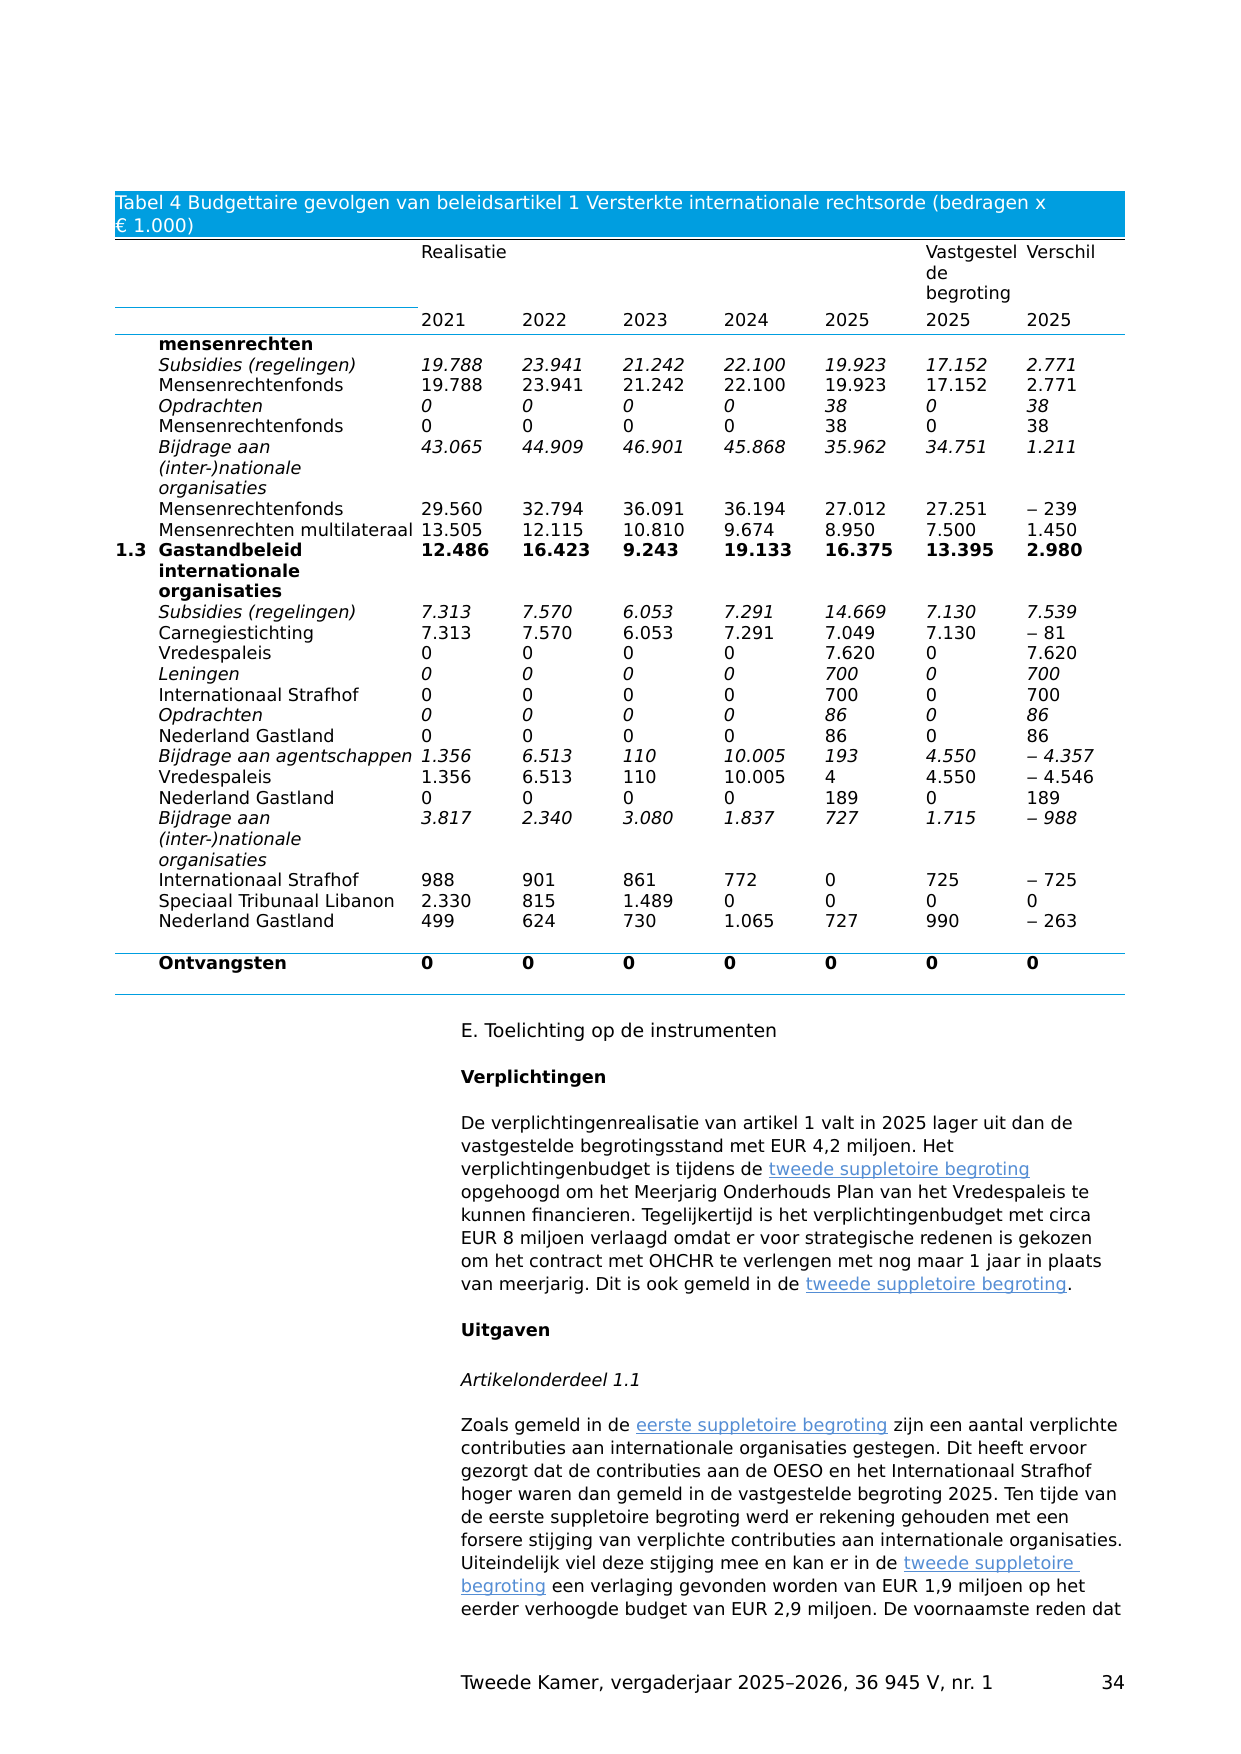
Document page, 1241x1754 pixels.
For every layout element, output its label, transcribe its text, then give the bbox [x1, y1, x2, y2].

table_cell 0 [519, 416, 620, 437]
table_cell 21.242 [620, 355, 721, 375]
table_cell [115, 240, 155, 307]
table_cell 4.550 [923, 767, 1023, 788]
table_cell [115, 520, 155, 540]
table_cell 6.513 [519, 746, 620, 767]
table_cell 0 [418, 416, 519, 437]
table_cell 0 [923, 788, 1023, 808]
table_cell Subsidies (regelingen) [155, 355, 418, 375]
table_cell 2.330 [418, 891, 519, 911]
table_cell 35.962 [822, 437, 923, 499]
table_cell 22.100 [721, 355, 822, 375]
table_cell [115, 705, 155, 726]
table_cell [115, 416, 155, 437]
table_cell 86 [822, 726, 923, 746]
table_cell 0 [418, 788, 519, 808]
table_cell Mensenrechten multilateraal [155, 520, 418, 540]
table_cell [115, 355, 155, 375]
table_cell 19.923 [822, 355, 923, 375]
text Verplichtingen [461, 1066, 1125, 1088]
table_cell [620, 932, 721, 953]
table_cell 14.669 [822, 602, 923, 623]
table_cell 0 [923, 954, 1023, 974]
table_cell Ontvangsten [155, 954, 418, 974]
table_cell 38 [822, 416, 923, 437]
table_cell [155, 974, 418, 994]
table_cell 0 [519, 664, 620, 684]
table_cell 7.620 [1024, 643, 1125, 664]
table_cell 2.340 [519, 808, 620, 870]
table_cell [1024, 974, 1125, 994]
table_cell 4 [822, 767, 923, 788]
table_cell 0 [418, 643, 519, 664]
table_cell 0 [519, 788, 620, 808]
table_cell [115, 664, 155, 684]
table_cell Mensenrechtenfonds [155, 499, 418, 519]
table_cell 0 [620, 705, 721, 726]
table_cell 7.500 [923, 520, 1023, 540]
table_cell 110 [620, 746, 721, 767]
table_cell [923, 335, 1023, 354]
table_cell 3.817 [418, 808, 519, 870]
table_cell 19.788 [418, 375, 519, 396]
table_cell 0 [620, 685, 721, 705]
table_cell Speciaal Tribunaal Libanon [155, 891, 418, 911]
table_cell 1.356 [418, 767, 519, 788]
table_cell ‒ 239 [1024, 499, 1125, 519]
table_cell [923, 974, 1023, 994]
table_cell 38 [822, 396, 923, 416]
table_cell 0 [721, 891, 822, 911]
table_cell 19.133 [721, 540, 822, 602]
table_cell 0 [620, 396, 721, 416]
table_cell Mensenrechtenfonds [155, 375, 418, 396]
table_cell 10.810 [620, 520, 721, 540]
table_cell [519, 974, 620, 994]
table_cell 700 [822, 664, 923, 684]
table_cell [115, 396, 155, 416]
table_cell 700 [1024, 685, 1125, 705]
table_cell 7.539 [1024, 602, 1125, 623]
table_cell 0 [418, 396, 519, 416]
table_cell 0 [721, 954, 822, 974]
table_cell 1.715 [923, 808, 1023, 870]
table_cell [155, 240, 418, 307]
table_cell 1.065 [721, 911, 822, 932]
table_cell 110 [620, 767, 721, 788]
table_cell 0 [1024, 891, 1125, 911]
table_cell 38 [1024, 396, 1125, 416]
table_cell 0 [519, 643, 620, 664]
table_cell 36.194 [721, 499, 822, 519]
table_cell 2023 [620, 307, 721, 334]
table_cell 38 [1024, 416, 1125, 437]
table_cell [115, 685, 155, 705]
table_cell 0 [519, 396, 620, 416]
table_cell 7.049 [822, 623, 923, 643]
table_cell 7.291 [721, 602, 822, 623]
table_cell 2025 [1024, 307, 1125, 334]
table_cell 727 [822, 808, 923, 870]
table_cell [115, 499, 155, 519]
table_cell 10.005 [721, 746, 822, 767]
table_cell [721, 932, 822, 953]
table_cell 7.570 [519, 602, 620, 623]
table_cell [923, 932, 1023, 953]
table_cell 13.395 [923, 540, 1023, 602]
table_cell 8.950 [822, 520, 923, 540]
table_cell ‒ 4.357 [1024, 746, 1125, 767]
table_cell 0 [620, 954, 721, 974]
table_cell 23.941 [519, 355, 620, 375]
table_cell 0 [620, 664, 721, 684]
table_cell [519, 335, 620, 354]
table_cell 86 [1024, 705, 1125, 726]
table_cell 19.923 [822, 375, 923, 396]
table_cell 19.788 [418, 355, 519, 375]
table_cell [115, 643, 155, 664]
table_cell 34.751 [923, 437, 1023, 499]
table_cell [115, 375, 155, 396]
table_cell 0 [721, 643, 822, 664]
table_cell 0 [822, 891, 923, 911]
text De verplichtingenrealisatie van artikel 1 valt in 2025 lager uit dan de vastgestelde begrotingsstand met EUR 4,2 miljoen. Het verplichtingenbudget is tijdens de tweede suppletoire begroting opgehoogd om het Meerjarig Onderhouds Plan van het Vredespaleis te kunnen financieren. Tegelijkertijd is het verplichtingenbudget met circa EUR 8 miljoen verlaagd omdat er voor strategische redenen is gekozen om het contract met OHCHR te verlengen met nog maar 1 jaar in plaats van meerjarig. Dit is ook gemeld in de tweede suppletoire begroting. [461, 1111, 1125, 1295]
table_cell 1.211 [1024, 437, 1125, 499]
table_cell 16.423 [519, 540, 620, 602]
table_cell Opdrachten [155, 396, 418, 416]
table_cell 1.450 [1024, 520, 1125, 540]
table_cell 0 [418, 664, 519, 684]
table_cell [115, 437, 155, 499]
table_cell 0 [519, 954, 620, 974]
table_cell 0 [721, 788, 822, 808]
table_cell Internationaal Strafhof [155, 870, 418, 891]
table_cell 2021 [418, 307, 519, 334]
table_cell 45.868 [721, 437, 822, 499]
table_cell 0 [519, 705, 620, 726]
table_cell [620, 974, 721, 994]
table_cell [1024, 335, 1125, 354]
table_cell 2.771 [1024, 375, 1125, 396]
table_cell 624 [519, 911, 620, 932]
table_cell ‒ 4.546 [1024, 767, 1125, 788]
table_cell [115, 767, 155, 788]
table_cell [115, 602, 155, 623]
table_cell 0 [1024, 954, 1125, 974]
table_cell ‒ 81 [1024, 623, 1125, 643]
table_cell [115, 870, 155, 891]
table_cell Leningen [155, 664, 418, 684]
table_cell 6.513 [519, 767, 620, 788]
table_cell Bijdrage aan agentschappen [155, 746, 418, 767]
text Artikelonderdeel 1.1 [461, 1368, 1125, 1391]
table_cell 1.837 [721, 808, 822, 870]
table_cell 0 [620, 726, 721, 746]
table_cell 2025 [822, 307, 923, 334]
table_cell 0 [923, 396, 1023, 416]
table_cell Nederland Gastland [155, 788, 418, 808]
table_cell 0 [519, 685, 620, 705]
table_cell 0 [418, 954, 519, 974]
table_cell [115, 911, 155, 932]
table_cell [115, 623, 155, 643]
table_cell [115, 788, 155, 808]
table_cell [115, 808, 155, 870]
table_cell [822, 974, 923, 994]
table_cell Verschil [1024, 240, 1125, 307]
table_cell 17.152 [923, 375, 1023, 396]
table_cell [721, 974, 822, 994]
table_cell 1.356 [418, 746, 519, 767]
table_cell 0 [418, 705, 519, 726]
table_cell [1024, 932, 1125, 953]
table_cell Vredespaleis [155, 767, 418, 788]
table_cell 189 [822, 788, 923, 808]
table_cell 9.243 [620, 540, 721, 602]
table_cell [115, 746, 155, 767]
table_cell 7.313 [418, 602, 519, 623]
table_cell Vastgestelde begroting [923, 240, 1023, 307]
table_cell 0 [923, 416, 1023, 437]
table_cell 7.130 [923, 623, 1023, 643]
table_cell 2.771 [1024, 355, 1125, 375]
table_cell Nederland Gastland [155, 726, 418, 746]
table_cell Opdrachten [155, 705, 418, 726]
table_cell [418, 974, 519, 994]
table_cell 3.080 [620, 808, 721, 870]
table_cell 730 [620, 911, 721, 932]
text Uitgaven [461, 1318, 1125, 1341]
table_cell 988 [418, 870, 519, 891]
table_cell [115, 726, 155, 746]
table_cell 499 [418, 911, 519, 932]
table_cell 990 [923, 911, 1023, 932]
table_cell 12.486 [418, 540, 519, 602]
table_cell Internationaal Strafhof [155, 685, 418, 705]
table_cell 16.375 [822, 540, 923, 602]
table_cell 0 [721, 416, 822, 437]
table_cell 86 [822, 705, 923, 726]
table_cell 700 [822, 685, 923, 705]
table_cell 1.3 [115, 540, 155, 602]
table_cell Vredespaleis [155, 643, 418, 664]
table_cell 725 [923, 870, 1023, 891]
table_cell 43.065 [418, 437, 519, 499]
table_cell 6.053 [620, 602, 721, 623]
table_cell 27.251 [923, 499, 1023, 519]
table_cell Gastandbeleid internationale organisaties [155, 540, 418, 602]
table_cell ‒ 263 [1024, 911, 1125, 932]
table_cell 861 [620, 870, 721, 891]
table_cell 1.489 [620, 891, 721, 911]
table_cell 0 [721, 396, 822, 416]
table_cell 0 [923, 685, 1023, 705]
table_cell 0 [923, 705, 1023, 726]
table_cell [822, 932, 923, 953]
table_cell 0 [923, 726, 1023, 746]
table_cell 86 [1024, 726, 1125, 746]
table_cell 23.941 [519, 375, 620, 396]
table_cell 7.130 [923, 602, 1023, 623]
table_cell [115, 932, 155, 953]
table_cell 727 [822, 911, 923, 932]
table_cell [115, 954, 155, 974]
table_cell 2025 [923, 307, 1023, 334]
table_cell 0 [519, 726, 620, 746]
text Zoals gemeld in de eerste suppletoire begroting zijn een aantal verplichte contributies aan internationale organisaties gestegen. Dit heeft ervoor gezorgt dat de contributies aan de OESO en het Internationaal Strafhof hoger waren dan gemeld in de vastgestelde begroting 2025. Ten tijde van de eerste suppletoire begroting werd er rekening gehouden met een forsere stijging van verplichte contributies aan internationale organisaties. Uiteindelijk viel deze stijging mee en kan er in de tweede suppletoire begroting een verlaging gevonden worden van EUR 1,9 miljoen op het eerder verhoogde budget van EUR 2,9 miljoen. De voornaamste reden dat [461, 1413, 1125, 1620]
table_cell 17.152 [923, 355, 1023, 375]
table_cell [155, 932, 418, 953]
table_cell 193 [822, 746, 923, 767]
table_cell 22.100 [721, 375, 822, 396]
table_cell Bijdrage aan (inter-)nationale organisaties [155, 437, 418, 499]
table_cell 2022 [519, 307, 620, 334]
table_cell 27.012 [822, 499, 923, 519]
table_cell Bijdrage aan (inter-)nationale organisaties [155, 808, 418, 870]
table_cell 13.505 [418, 520, 519, 540]
table_cell 0 [923, 664, 1023, 684]
table_cell 0 [721, 726, 822, 746]
table_cell Nederland Gastland [155, 911, 418, 932]
table_cell [721, 335, 822, 354]
table_cell 46.901 [620, 437, 721, 499]
table_cell [115, 335, 155, 354]
table_cell mensenrechten [155, 335, 418, 354]
table_cell 0 [923, 643, 1023, 664]
table_cell 10.005 [721, 767, 822, 788]
table_cell 700 [1024, 664, 1125, 684]
table_cell ‒ 725 [1024, 870, 1125, 891]
table_cell [620, 335, 721, 354]
table_cell 7.570 [519, 623, 620, 643]
table_cell 7.291 [721, 623, 822, 643]
table_cell [115, 974, 155, 994]
table_cell 0 [620, 643, 721, 664]
table_cell [418, 335, 519, 354]
table_cell 7.620 [822, 643, 923, 664]
table_cell 4.550 [923, 746, 1023, 767]
table_cell 44.909 [519, 437, 620, 499]
table_cell 0 [822, 954, 923, 974]
table_cell [155, 308, 418, 334]
table_cell [115, 891, 155, 911]
table_cell 0 [418, 685, 519, 705]
table_cell 815 [519, 891, 620, 911]
table_cell 9.674 [721, 520, 822, 540]
table_cell 6.053 [620, 623, 721, 643]
table_cell 12.115 [519, 520, 620, 540]
table_cell 0 [721, 705, 822, 726]
table_cell 0 [721, 664, 822, 684]
table_cell 29.560 [418, 499, 519, 519]
table_cell Subsidies (regelingen) [155, 602, 418, 623]
table_cell 0 [721, 685, 822, 705]
table_cell 772 [721, 870, 822, 891]
table_cell 0 [418, 726, 519, 746]
table_cell 2.980 [1024, 540, 1125, 602]
table_cell 2024 [721, 307, 822, 334]
table_cell Realisatie [418, 240, 923, 307]
table_cell Mensenrechtenfonds [155, 416, 418, 437]
table_cell ‒ 988 [1024, 808, 1125, 870]
title E. Toelichting op de instrumenten [461, 1020, 1125, 1042]
table_cell [115, 308, 155, 334]
table_cell [822, 335, 923, 354]
table_cell 0 [822, 870, 923, 891]
table_cell 7.313 [418, 623, 519, 643]
table_cell [418, 932, 519, 953]
table_cell 901 [519, 870, 620, 891]
table_cell 189 [1024, 788, 1125, 808]
table_cell Carnegiestichting [155, 623, 418, 643]
table_cell 0 [923, 891, 1023, 911]
table_cell 0 [620, 788, 721, 808]
table_cell 21.242 [620, 375, 721, 396]
table_cell 36.091 [620, 499, 721, 519]
table_cell 0 [620, 416, 721, 437]
table_cell [519, 932, 620, 953]
table_cell 32.794 [519, 499, 620, 519]
